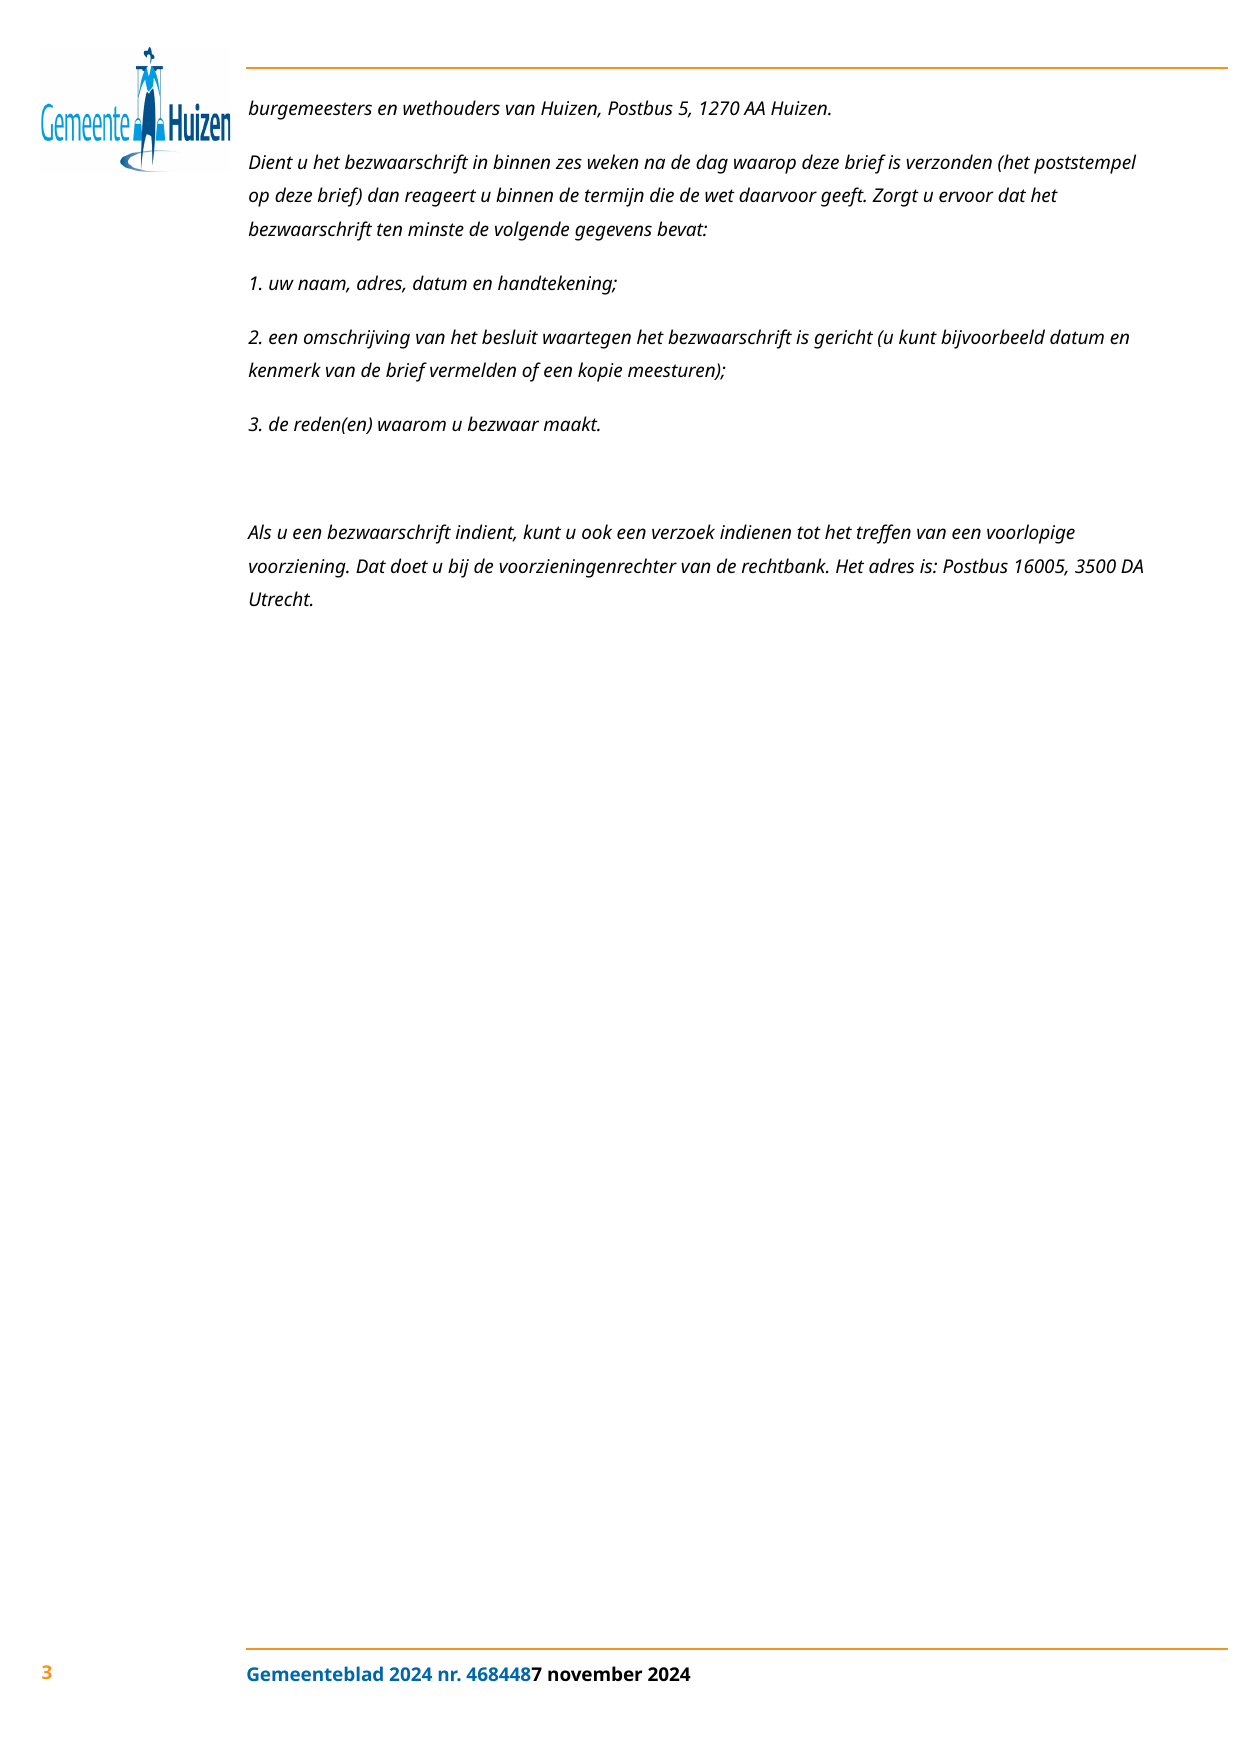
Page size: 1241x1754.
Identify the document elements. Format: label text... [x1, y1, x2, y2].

text Dient u het bezwaarschrift in binnen zes weken na de dag waarop deze brief is verzonden (het poststempel op deze brief) dan reageert u binnen de termijn die de wet daarvoor geeft. Zorgt u ervoor dat het bezwaarschrift ten minste de volgende gegevens bevat: [248, 149, 1152, 241]
text Als u een bezwaarschrift indient, kunt u ook een verzoek indienen tot het treffen van een voorlopige voorziening. Dat doet u bij de voorzieningenrechter van de rechtbank. Het adres is: Postbus 16005, 3500 DA Utrecht. [248, 519, 1152, 612]
picture [41, 47, 231, 172]
text 2. een omschrijving van het besluit waartegen het bezwaarschrift is gericht (u kunt bijvoorbeeld datum en kenmerk van de brief vermelden of een kopie meesturen); [248, 324, 1152, 383]
text burgemeesters en wethouders van Huizen, Postbus 5, 1270 AA Huizen. [248, 95, 1152, 121]
text 3. de reden(en) waarom u bezwaar maakt. [248, 411, 1152, 437]
text 1. uw naam, adres, datum en handtekening; [248, 270, 1152, 296]
